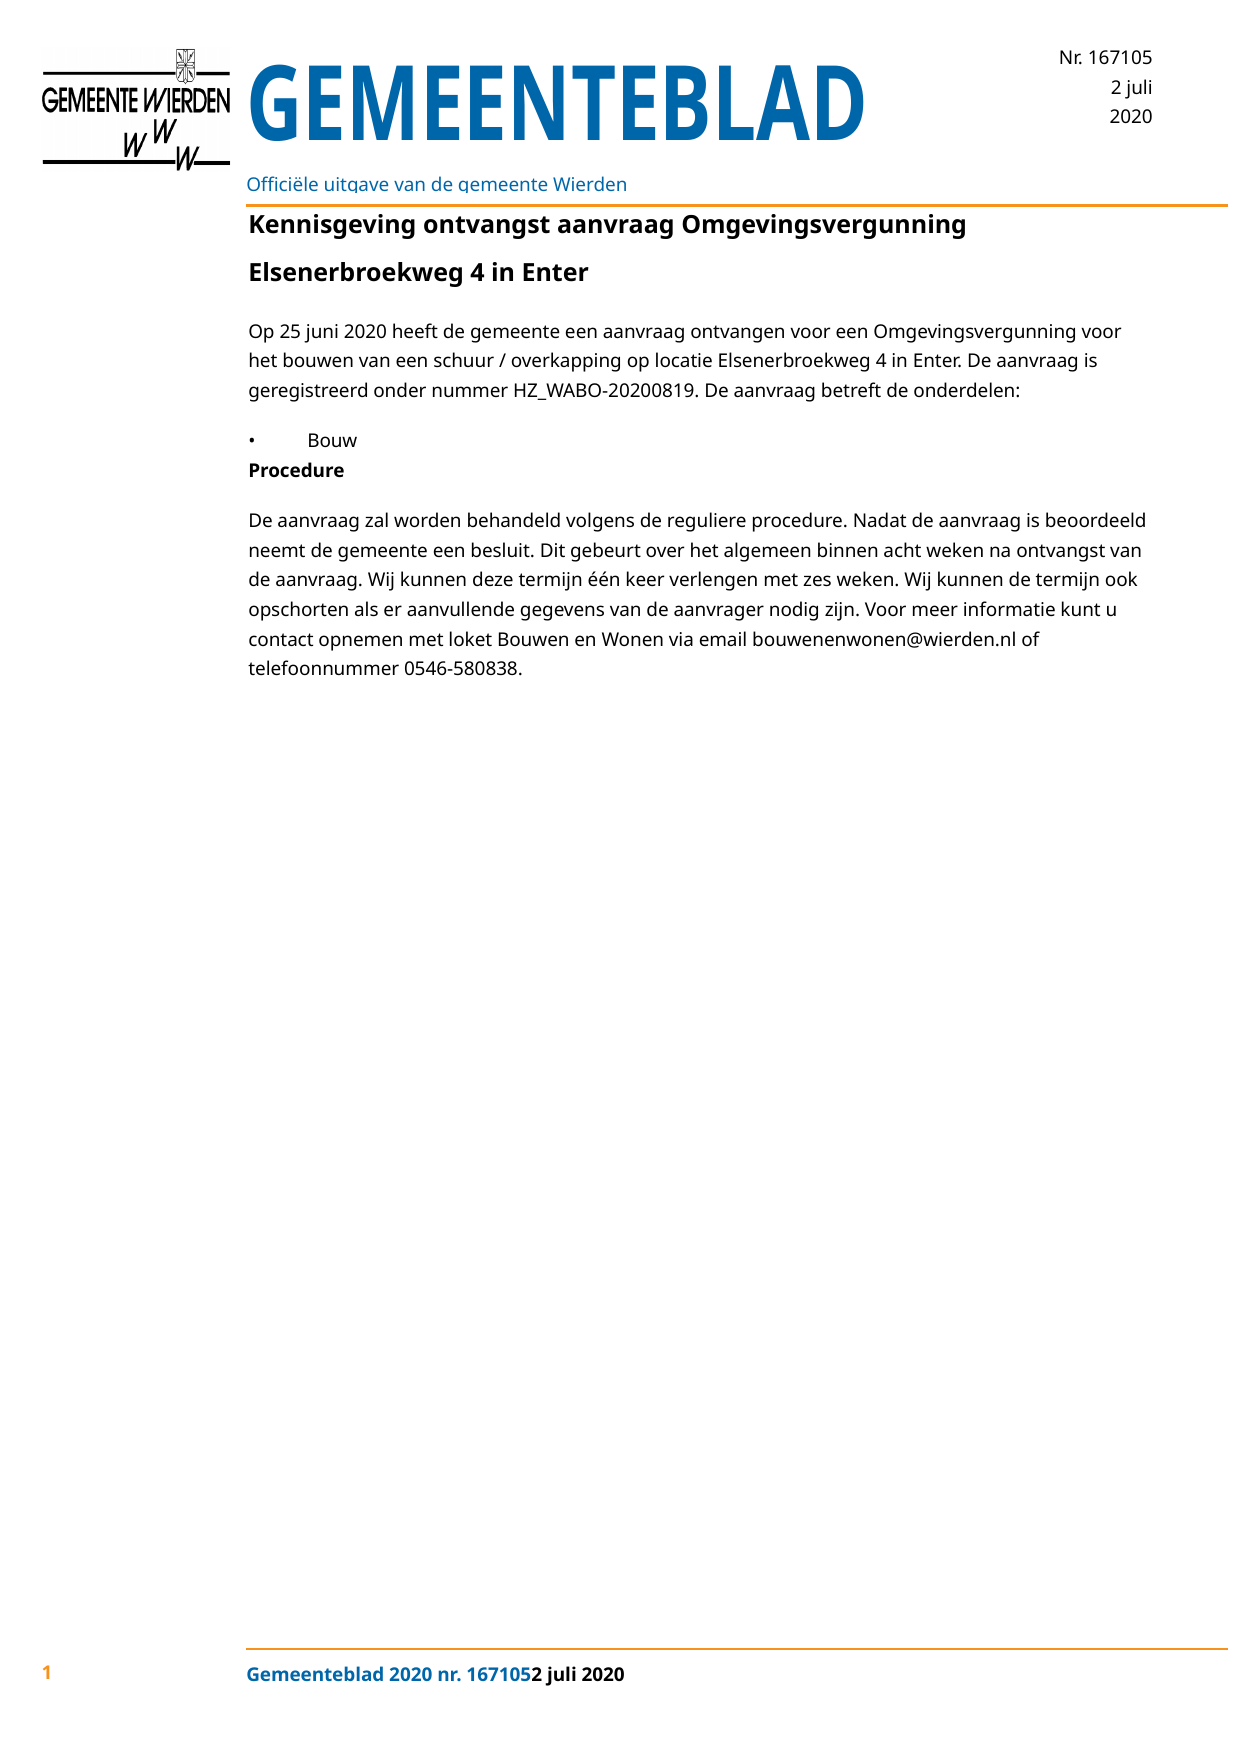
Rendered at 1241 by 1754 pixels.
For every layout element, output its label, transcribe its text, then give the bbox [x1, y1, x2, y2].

picture [41, 47, 231, 172]
text Procedure [248, 457, 1152, 483]
text Op 25 juni 2020 heeft de gemeente een aanvraag ontvangen voor een Omgevingsvergunning voor het bouwen van een schuur / overkapping op locatie Elsenerbroekweg 4 in Enter. De aanvraag is geregistreerd onder nummer HZ_WABO-20200819. De aanvraag betreft de onderdelen: [248, 318, 1152, 403]
list Bouw [248, 427, 1152, 453]
text De aanvraag zal worden behandeld volgens de reguliere procedure. Nadat de aanvraag is beoordeeld neemt de gemeente een besluit. Dit gebeurt over het algemeen binnen acht weken na ontvangst van de aanvraag. Wij kunnen deze termijn één keer verlengen met zes weken. Wij kunnen de termijn ook opschorten als er aanvullende gegevens van de aanvrager nodig zijn. Voor meer informatie kunt u contact opnemen met loket Bouwen en Wonen via email bouwenenwonen@wierden.nl of telefoonnummer 0546-580838. [248, 507, 1152, 681]
text Kennisgeving ontvangst aanvraag Omgevingsvergunning Elsenerbroekweg 4 in Enter [248, 207, 1152, 288]
